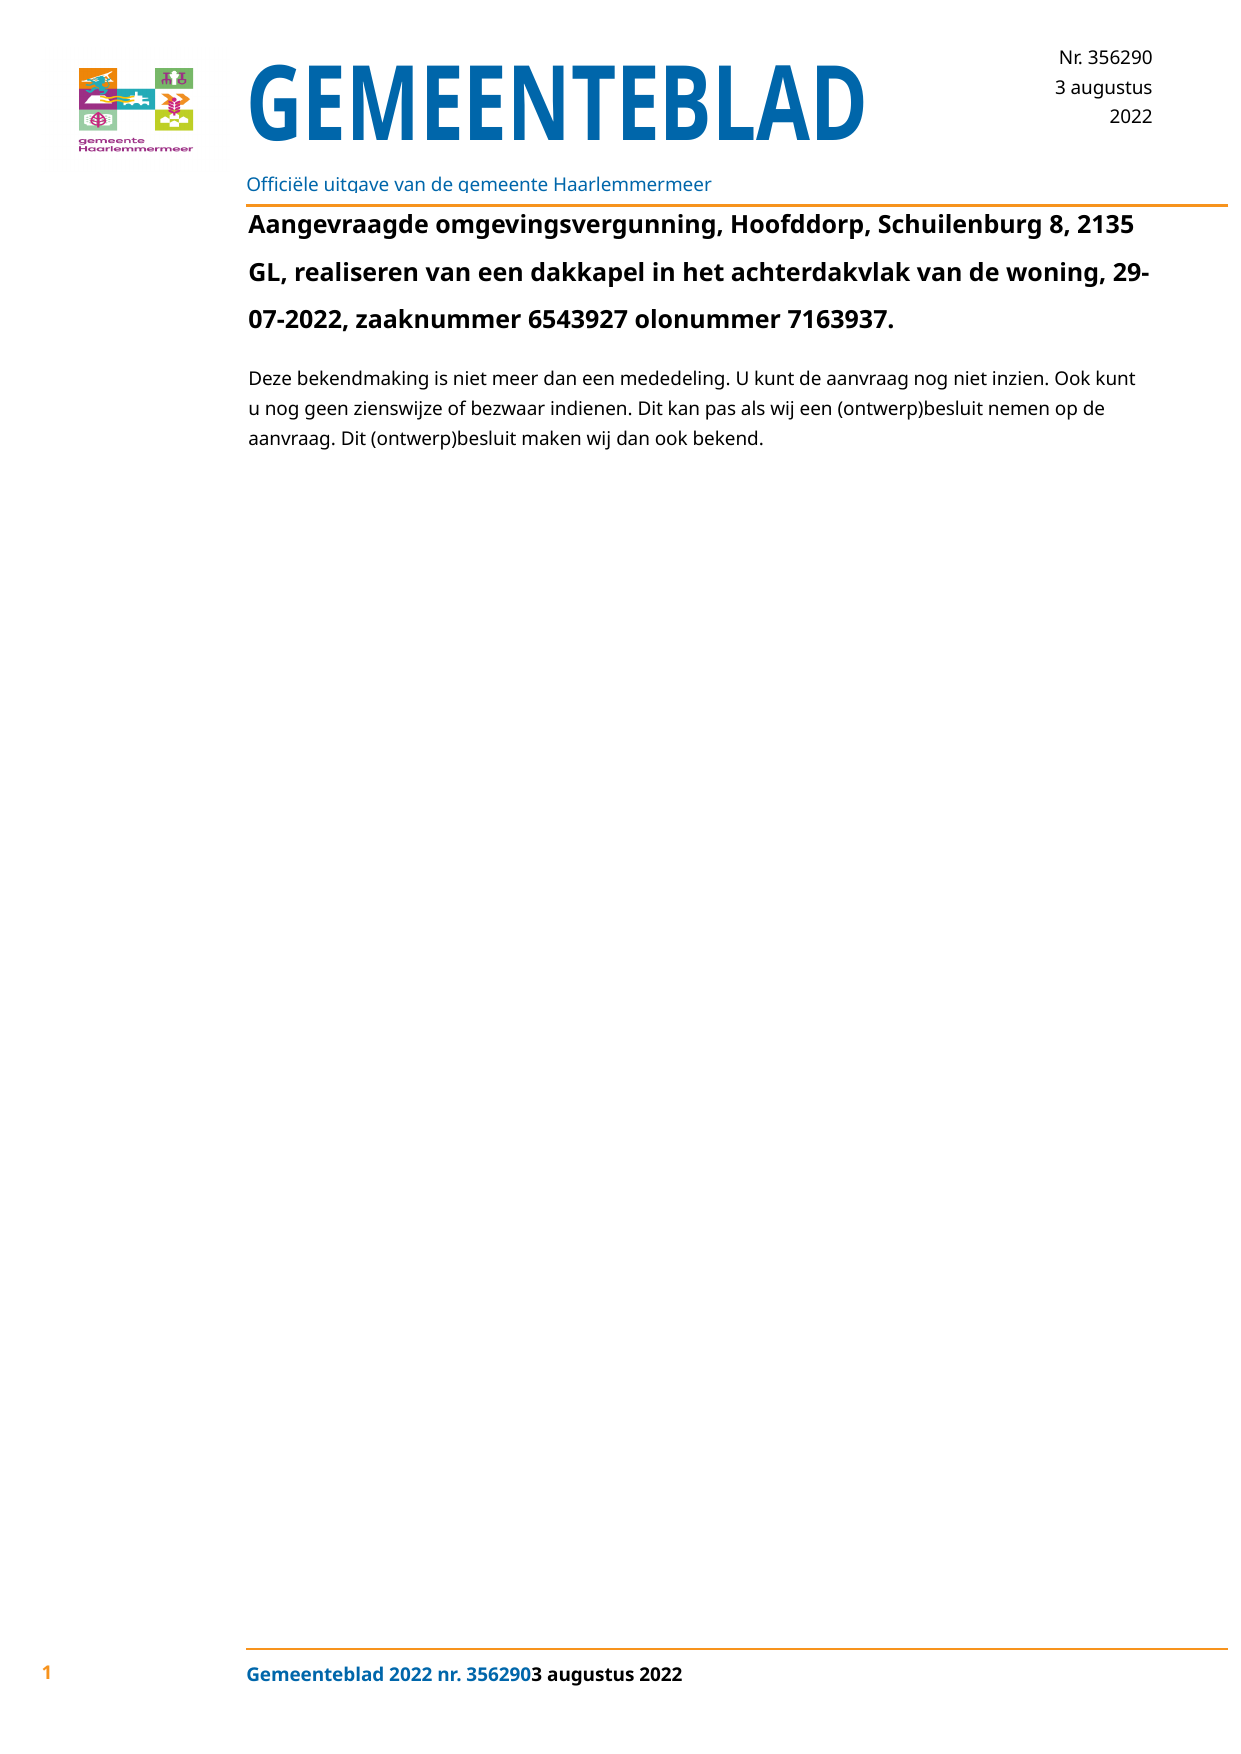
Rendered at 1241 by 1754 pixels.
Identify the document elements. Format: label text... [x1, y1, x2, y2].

picture [41, 47, 231, 172]
text Aangevraagde omgevingsvergunning, Hoofddorp, Schuilenburg 8, 2135 GL, realiseren van een dakkapel in het achterdakvlak van de woning, 29-07-2022, zaaknummer 6543927 olonummer 7163937. [248, 207, 1152, 336]
text Deze bekendmaking is niet meer dan een mededeling. U kunt de aanvraag nog niet inzien. Ook kunt u nog geen zienswijze of bezwaar indienen. Dit kan pas als wij een (ontwerp)besluit nemen op de aanvraag. Dit (ontwerp)besluit maken wij dan ook bekend. [248, 366, 1152, 450]
